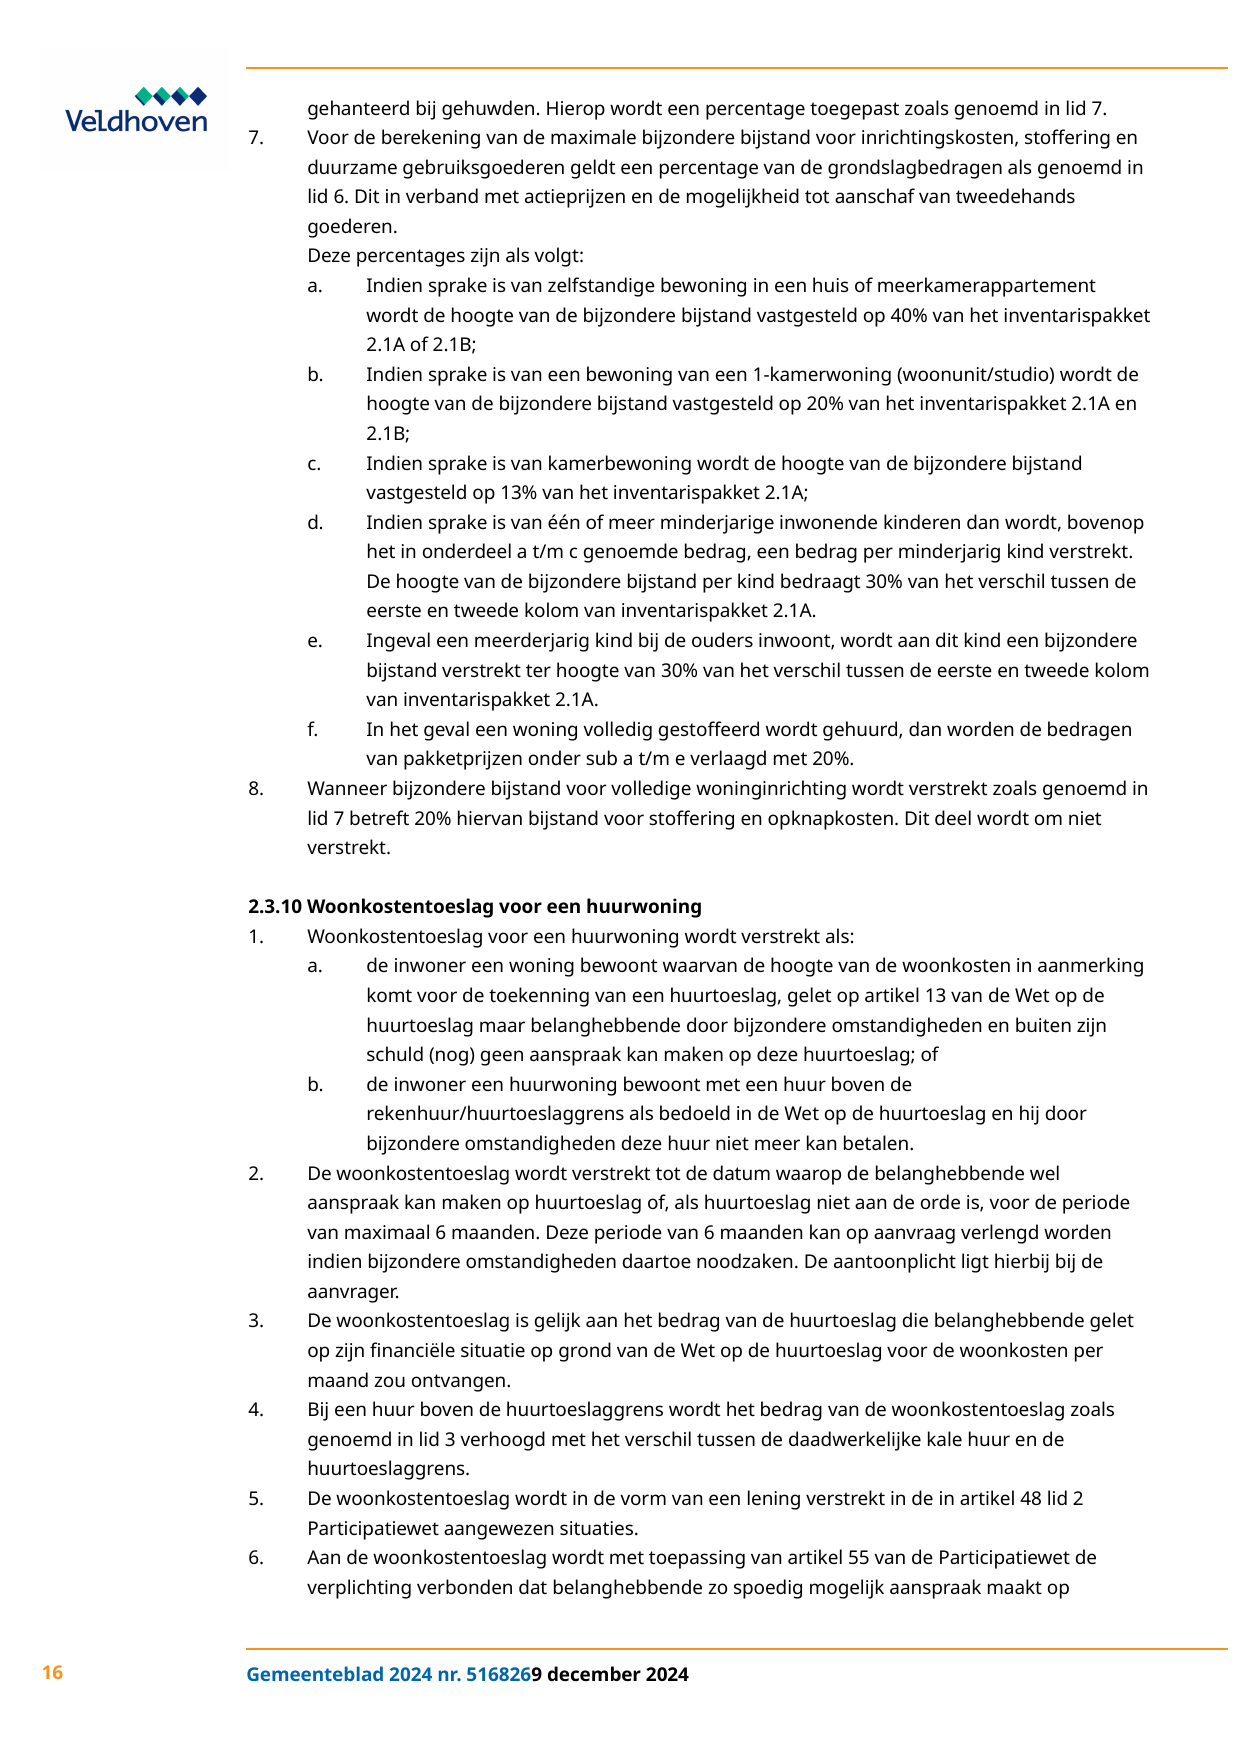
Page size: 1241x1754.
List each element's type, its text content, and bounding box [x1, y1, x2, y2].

list Aan de woonkostentoeslag wordt met toepassing van artikel 55 van de Participatiewet de verplichting verbonden dat belanghebbende zo spoedig mogelijk aanspraak maakt op [248, 1544, 1152, 1600]
picture [41, 47, 231, 172]
list Indien sprake is van zelfstandige bewoning in een huis of meerkamerappartement wordt de hoogte van de bijzondere bijstand vastgesteld op 40% van het inventarispakket 2.1A of 2.1B; [307, 272, 1152, 357]
list Ingeval een meerderjarig kind bij de ouders inwoont, wordt aan dit kind een bijzondere bijstand verstrekt ter hoogte van 30% van het verschil tussen de eerste en tweede kolom van inventarispakket 2.1A. [307, 627, 1152, 712]
list gehanteerd bij gehuwden. Hierop wordt een percentage toegepast zoals genoemd in lid 7. [248, 95, 1152, 121]
list Indien sprake is van één of meer minderjarige inwonende kinderen dan wordt, bovenop het in onderdeel a t/m c genoemde bedrag, een bedrag per minderjarig kind verstrekt. De hoogte van de bijzondere bijstand per kind bedraagt 30% van het verschil tussen de eerste en tweede kolom van inventarispakket 2.1A. [307, 509, 1152, 623]
list De woonkostentoeslag wordt in de vorm van een lening verstrekt in de in artikel 48 lid 2 Participatiewet aangewezen situaties. [248, 1485, 1152, 1541]
list In het geval een woning volledig gestoffeerd wordt gehuurd, dan worden de bedragen van pakketprijzen onder sub a t/m e verlaagd met 20%. [307, 716, 1152, 771]
list Voor de berekening van de maximale bijzondere bijstand voor inrichtingskosten, stoffering en duurzame gebruiksgoederen geldt een percentage van de grondslagbedragen als genoemd in lid 6. Dit in verband met actieprijzen en de mogelijkheid tot aanschaf van tweedehands goederen. [248, 124, 1152, 239]
list Bij een huur boven de huurtoeslaggrens wordt het bedrag van de woonkostentoeslag zoals genoemd in lid 3 verhoogd met het verschil tussen de daadwerkelijke kale huur en de huurtoeslaggrens. [248, 1396, 1152, 1481]
list Indien sprake is van kamerbewoning wordt de hoogte van de bijzondere bijstand vastgesteld op 13% van het inventarispakket 2.1A; [307, 450, 1152, 505]
list Indien sprake is van een bewoning van een 1-kamerwoning (woonunit/studio) wordt de hoogte van de bijzondere bijstand vastgesteld op 20% van het inventarispakket 2.1A en 2.1B; [307, 361, 1152, 446]
list Wanneer bijzondere bijstand voor volledige woninginrichting wordt verstrekt zoals genoemd in lid 7 betreft 20% hiervan bijstand voor stoffering en opknapkosten. Dit deel wordt om niet verstrekt. [248, 775, 1152, 860]
list De woonkostentoeslag wordt verstrekt tot de datum waarop de belanghebbende wel aanspraak kan maken op huurtoeslag of, als huurtoeslag niet aan de orde is, voor de periode van maximaal 6 maanden. Deze periode van 6 maanden kan op aanvraag verlengd worden indien bijzondere omstandigheden daartoe noodzaken. De aantoonplicht ligt hierbij bij de aanvrager. [248, 1160, 1152, 1304]
list Woonkostentoeslag voor een huurwoning wordt verstrekt als: [248, 923, 1152, 949]
list de inwoner een woning bewoont waarvan de hoogte van de woonkosten in aanmerking komt voor de toekenning van een huurtoeslag, gelet op artikel 13 van de Wet op de huurtoeslag maar belanghebbende door bijzondere omstandigheden en buiten zijn schuld (nog) geen aanspraak kan maken op deze huurtoeslag; of [307, 953, 1152, 1067]
list de inwoner een huurwoning bewoont met een huur boven de rekenhuur/huurtoeslaggrens als bedoeld in de Wet op de huurtoeslag en hij door bijzondere omstandigheden deze huur niet meer kan betalen. [307, 1071, 1152, 1156]
list De woonkostentoeslag is gelijk aan het bedrag van de huurtoeslag die belanghebbende gelet op zijn financiële situatie op grond van de Wet op de huurtoeslag voor de woonkosten per maand zou ontvangen. [248, 1308, 1152, 1393]
list Deze percentages zijn als volgt: [248, 243, 1152, 268]
text 2.3.10 Woonkostentoeslag voor een huurwoning [248, 893, 1152, 919]
